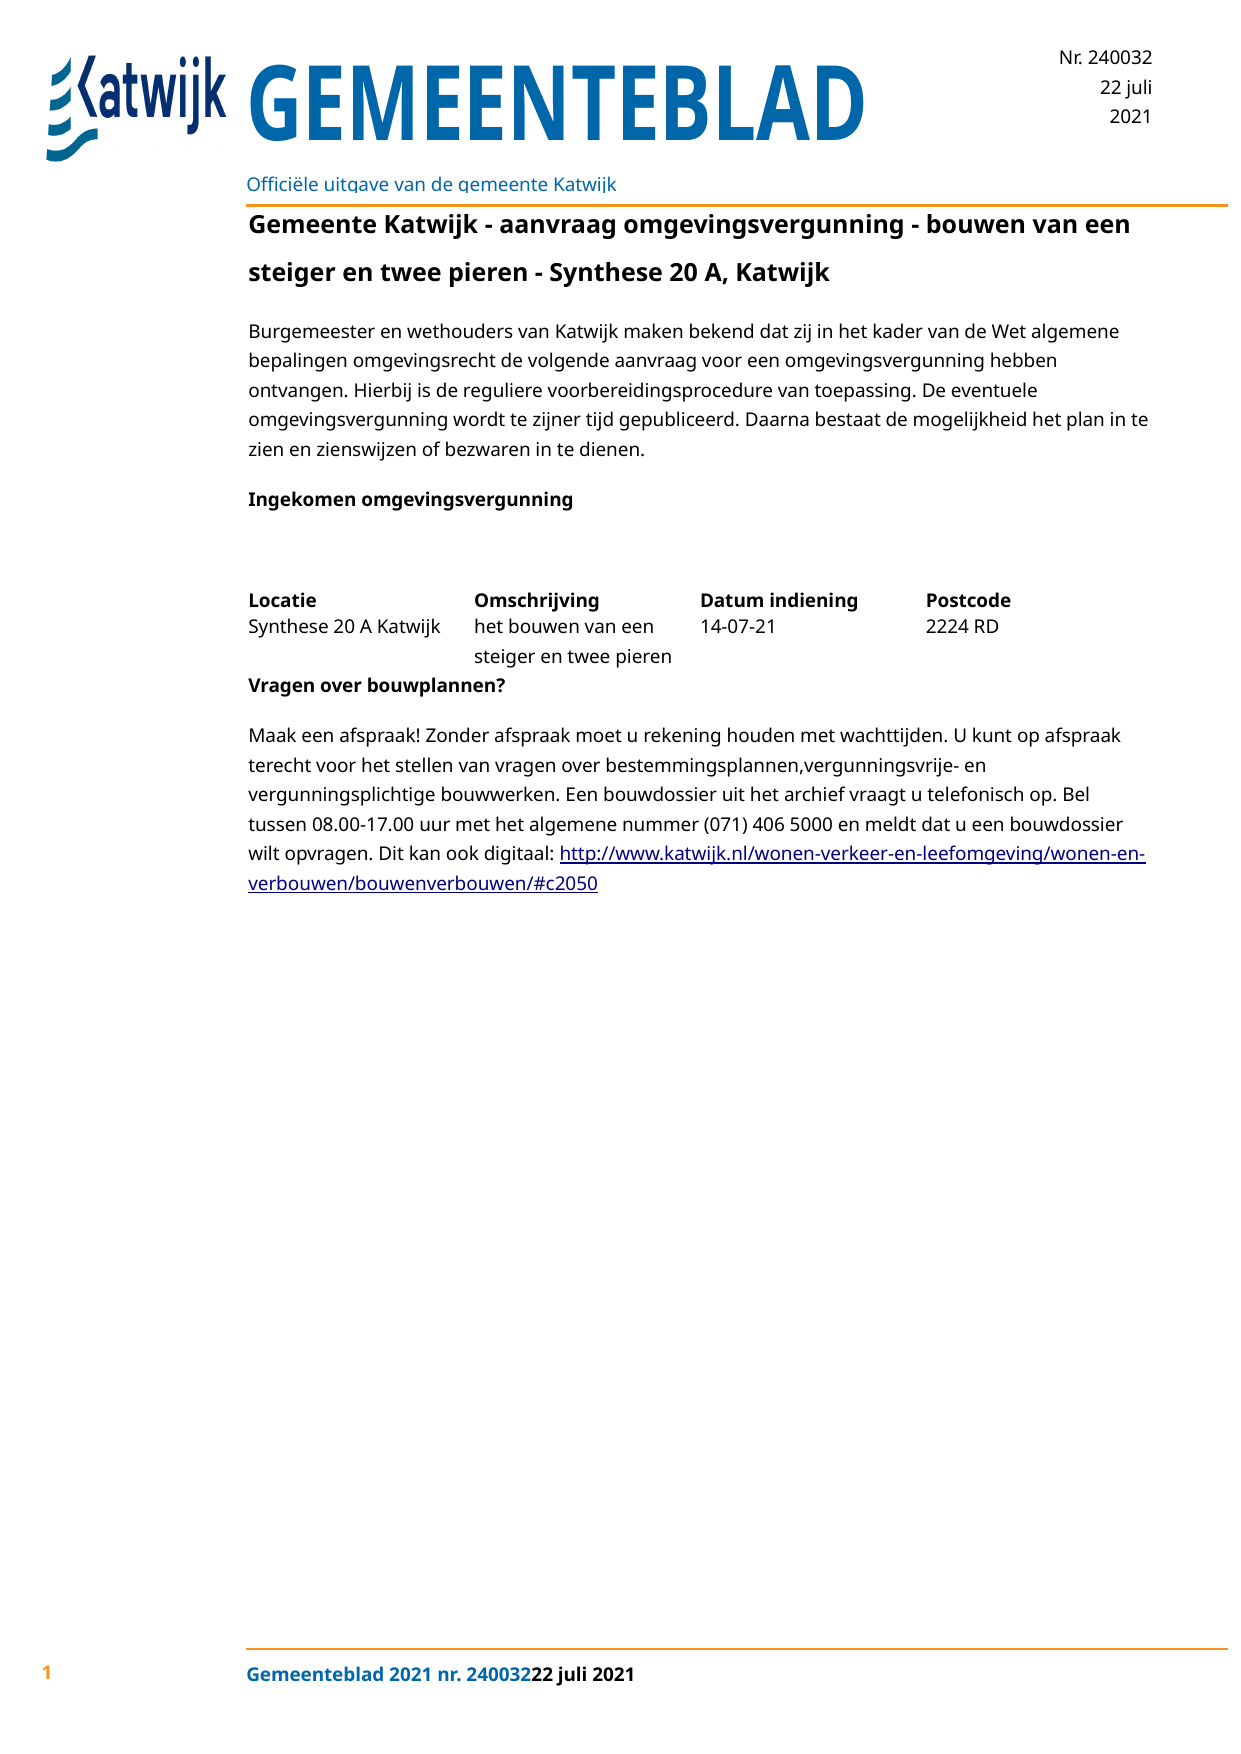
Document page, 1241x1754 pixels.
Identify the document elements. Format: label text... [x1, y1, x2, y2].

table_cell 14-07-21 [700, 613, 926, 669]
table_cell Synthese 20 A Katwijk [248, 613, 474, 669]
text Gemeente Katwijk - aanvraag omgevingsvergunning - bouwen van een steiger en twee pieren - Synthese 20 A, Katwijk [248, 207, 1152, 288]
table_cell het bouwen van een steiger en twee pieren [474, 613, 700, 669]
text Burgemeester en wethouders van Katwijk maken bekend dat zij in het kader van de Wet algemene bepalingen omgevingsrecht de volgende aanvraag voor een omgevingsvergunning hebben ontvangen. Hierbij is de reguliere voorbereidingsprocedure van toepassing. De eventuele omgevingsvergunning wordt te zijner tijd gepubliceerd. Daarna bestaat de mogelijkheid het plan in te zien en zienswijzen of bezwaren in te dienen. [248, 318, 1152, 462]
text Vragen over bouwplannen? [248, 672, 1152, 698]
text Ingekomen omgevingsvergunning [248, 487, 1152, 512]
table_header Postcode [926, 588, 1152, 613]
table_cell 2224 RD [926, 613, 1152, 669]
table_header Locatie [248, 588, 474, 613]
table_header Datum indiening [700, 588, 926, 613]
table_header Omschrijving [474, 588, 700, 613]
text Maak een afspraak! Zonder afspraak moet u rekening houden met wachttijden. U kunt op afspraak terecht voor het stellen van vragen over bestemmingsplannen,vergunningsvrije- en vergunningsplichtige bouwwerken. Een bouwdossier uit het archief vraagt u telefonisch op. Bel tussen 08.00-17.00 uur met het algemene nummer (071) 406 5000 en meldt dat u een bouwdossier wilt opvragen. Dit kan ook digitaal: http://www.katwijk.nl/wonen-verkeer-en-leefomgeving/wonen-en-verbouwen/bouwenverbouwen/#c2050 [248, 722, 1152, 896]
picture [41, 47, 231, 172]
